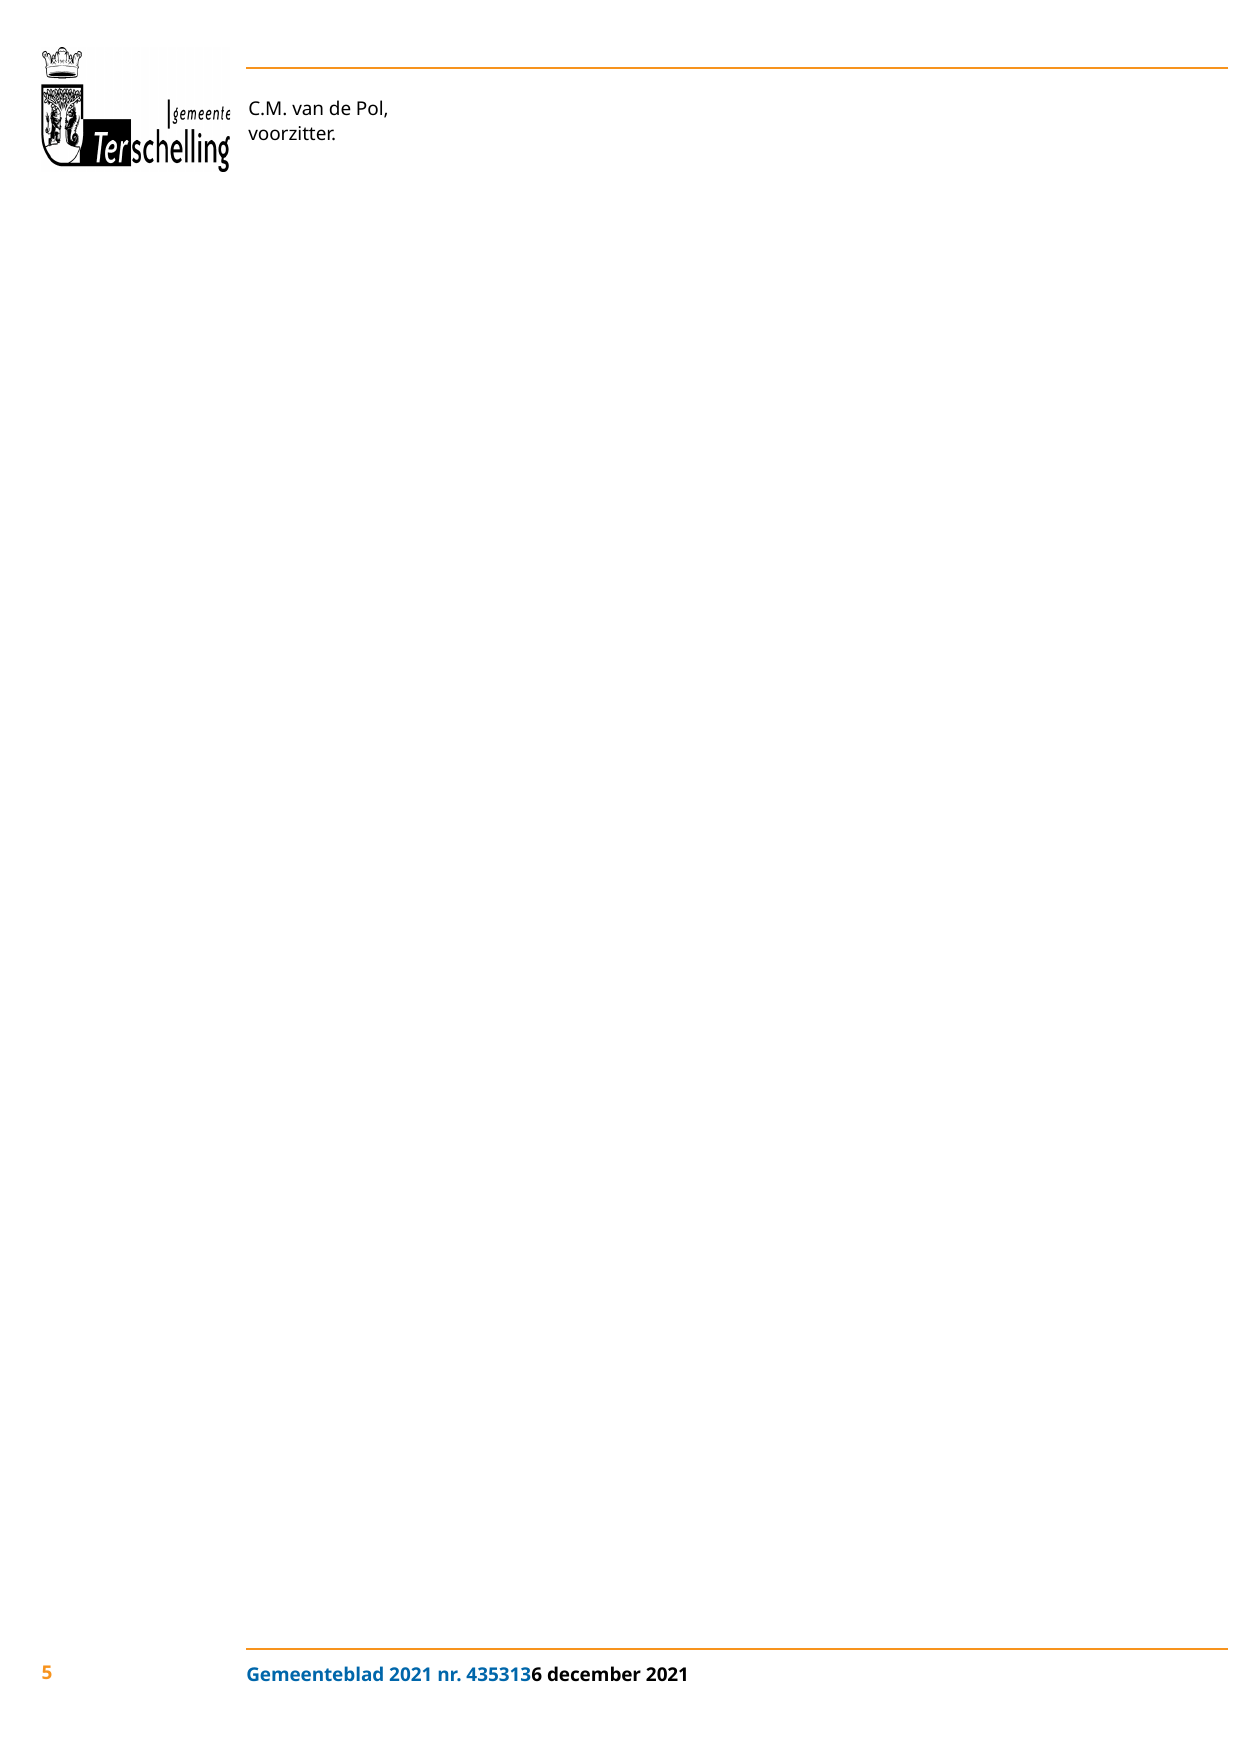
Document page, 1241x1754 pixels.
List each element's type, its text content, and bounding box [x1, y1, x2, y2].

text C.M. van de Pol, [248, 95, 1152, 121]
picture [41, 47, 231, 172]
text voorzitter. [248, 121, 1152, 146]
